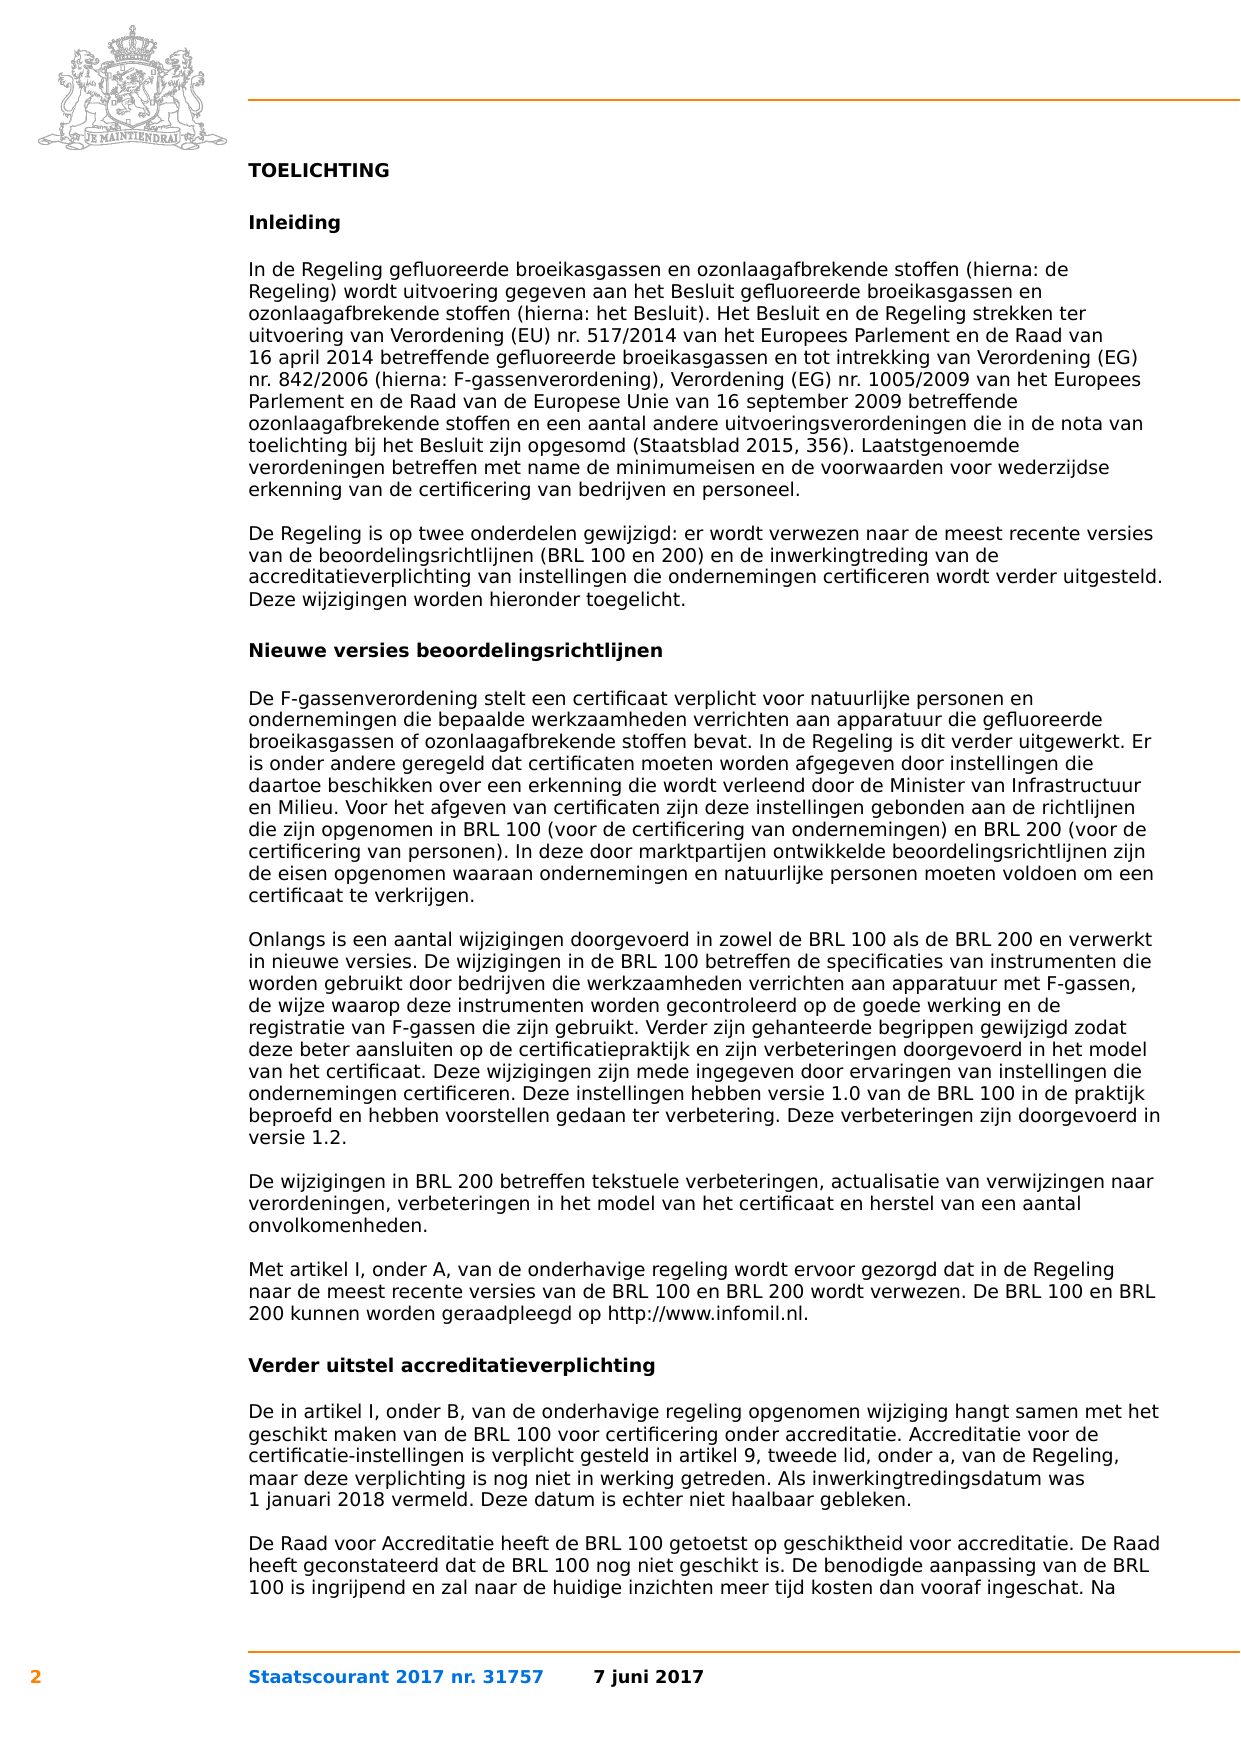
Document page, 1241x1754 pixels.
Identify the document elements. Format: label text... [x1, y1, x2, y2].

subtitle Nieuwe versies beoordelingsrichtlijnen [248, 640, 1163, 662]
picture [38, 25, 227, 150]
text In de Regeling gefluoreerde broeikasgassen en ozonlaagafbrekende stoffen (hierna: de Regeling) wordt uitvoering gegeven aan het Besluit gefluoreerde broeikasgassen en ozonlaagafbrekende stoffen (hierna: het Besluit). Het Besluit en de Regeling strekken ter uitvoering van Verordening (EU) nr. 517/2014 van het Europees Parlement en de Raad van 16 april 2014 betreffende gefluoreerde broeikasgassen en tot intrekking van Verordening (EG) nr. 842/2006 (hierna: F-gassenverordening), Verordening (EG) nr. 1005/2009 van het Europees Parlement en de Raad van de Europese Unie van 16 september 2009 betreffende ozonlaagafbrekende stoffen en een aantal andere uitvoeringsverordeningen die in de nota van toelichting bij het Besluit zijn opgesomd (Staatsblad 2015, 356). Laatstgenoemde verordeningen betreffen met name de minimumeisen en de voorwaarden voor wederzijdse erkenning van de certificering van bedrijven en personeel. [248, 259, 1163, 501]
text Onlangs is een aantal wijzigingen doorgevoerd in zowel de BRL 100 als de BRL 200 en verwerkt in nieuwe versies. De wijzigingen in de BRL 100 betreffen de specificaties van instrumenten die worden gebruikt door bedrijven die werkzaamheden verrichten aan apparatuur met F-gassen, de wijze waarop deze instrumenten worden gecontroleerd op de goede werking en de registratie van F-gassen die zijn gebruikt. Verder zijn gehanteerde begrippen gewijzigd zodat deze beter aansluiten op de certificatiepraktijk en zijn verbeteringen doorgevoerd in het model van het certificaat. Deze wijzigingen zijn mede ingegeven door ervaringen van instellingen die ondernemingen certificeren. Deze instellingen hebben versie 1.0 van de BRL 100 in de praktijk beproefd en hebben voorstellen gedaan ter verbetering. Deze verbeteringen zijn doorgevoerd in versie 1.2. [248, 929, 1163, 1149]
text De Regeling is op twee onderdelen gewijzigd: er wordt verwezen naar de meest recente versies van de beoordelingsrichtlijnen (BRL 100 en 200) en de inwerkingtreding van de accreditatieverplichting van instellingen die ondernemingen certificeren wordt verder uitgesteld. Deze wijzigingen worden hieronder toegelicht. [248, 522, 1163, 610]
text De Raad voor Accreditatie heeft de BRL 100 getoetst op geschiktheid voor accreditatie. De Raad heeft geconstateerd dat de BRL 100 nog niet geschikt is. De benodigde aanpassing van de BRL 100 is ingrijpend en zal naar de huidige inzichten meer tijd kosten dan vooraf ingeschat. Na [248, 1533, 1163, 1599]
subtitle TOELICHTING [248, 160, 1163, 182]
text De F-gassenverordening stelt een certificaat verplicht voor natuurlijke personen en ondernemingen die bepaalde werkzaamheden verrichten aan apparatuur die gefluoreerde broeikasgassen of ozonlaagafbrekende stoffen bevat. In de Regeling is dit verder uitgewerkt. Er is onder andere geregeld dat certificaten moeten worden afgegeven door instellingen die daartoe beschikken over een erkenning die wordt verleend door de Minister van Infrastructuur en Milieu. Voor het afgeven van certificaten zijn deze instellingen gebonden aan de richtlijnen die zijn opgenomen in BRL 100 (voor de certificering van ondernemingen) en BRL 200 (voor de certificering van personen). In deze door marktpartijen ontwikkelde beoordelingsrichtlijnen zijn de eisen opgenomen waaraan ondernemingen en natuurlijke personen moeten voldoen om een certificaat te verkrijgen. [248, 687, 1163, 907]
subtitle Verder uitstel accreditatieverplichting [248, 1354, 1163, 1376]
text De in artikel I, onder B, van de onderhavige regeling opgenomen wijziging hangt samen met het geschikt maken van de BRL 100 voor certificering onder accreditatie. Accreditatie voor de certificatie-instellingen is verplicht gesteld in artikel 9, tweede lid, onder a, van de Regeling, maar deze verplichting is nog niet in werking getreden. Als inwerkingtredingsdatum was 1 januari 2018 vermeld. Deze datum is echter niet haalbaar gebleken. [248, 1401, 1163, 1511]
subtitle Inleiding [248, 212, 1163, 234]
text Met artikel I, onder A, van de onderhavige regeling wordt ervoor gezorgd dat in de Regeling naar de meest recente versies van de BRL 100 en BRL 200 wordt verwezen. De BRL 100 en BRL 200 kunnen worden geraadpleegd op http://www.infomil.nl. [248, 1258, 1163, 1324]
text De wijzigingen in BRL 200 betreffen tekstuele verbeteringen, actualisatie van verwijzingen naar verordeningen, verbeteringen in het model van het certificaat en herstel van een aantal onvolkomenheden. [248, 1171, 1163, 1237]
